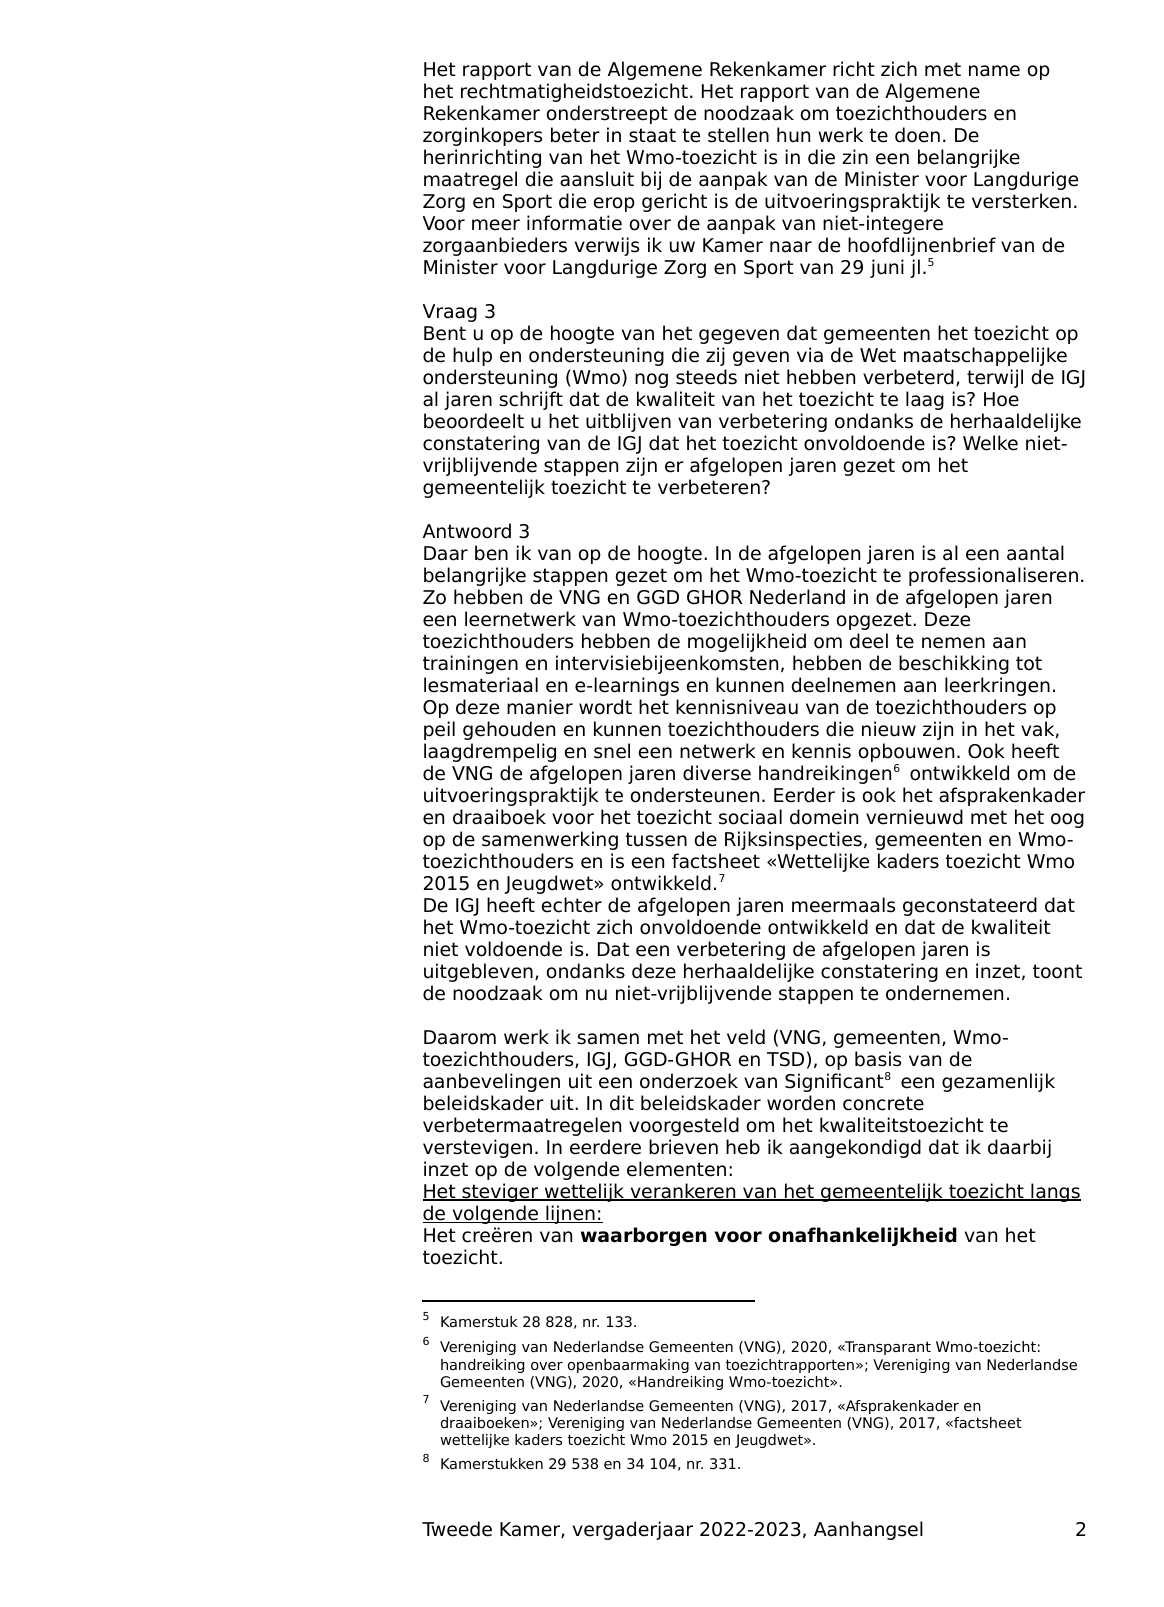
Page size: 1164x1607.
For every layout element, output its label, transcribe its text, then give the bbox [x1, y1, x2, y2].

text Antwoord 3 [422, 521, 1087, 543]
text Het creëren van waarborgen voor onafhankelijkheid van het toezicht. [422, 1224, 1087, 1268]
text Bent u op de hoogte van het gegeven dat gemeenten het toezicht op de hulp en ondersteuning die zij geven via de Wet maatschappelijke ondersteuning (Wmo) nog steeds niet hebben verbeterd, terwijl de IGJ al jaren schrijft dat de kwaliteit van het toezicht te laag is? Hoe beoordeelt u het uitblijven van verbetering ondanks de herhaaldelijke constatering van de IGJ dat het toezicht onvoldoende is? Welke niet-vrijblijvende stappen zijn er afgelopen jaren gezet om het gemeentelijk toezicht te verbeteren? [422, 323, 1087, 499]
text Het steviger wettelijk verankeren van het gemeentelijk toezicht langs de volgende lijnen: [422, 1181, 1087, 1224]
text Daar ben ik van op de hoogte. In de afgelopen jaren is al een aantal belangrijke stappen gezet om het Wmo-toezicht te professionaliseren. Zo hebben de VNG en GGD GHOR Nederland in de afgelopen jaren een leernetwerk van Wmo-toezichthouders opgezet. Deze toezichthouders hebben de mogelijkheid om deel te nemen aan trainingen en intervisiebijeenkomsten, hebben de beschikking tot lesmateriaal en e-learnings en kunnen deelnemen aan leerkringen. Op deze manier wordt het kennisniveau van de toezichthouders op peil gehouden en kunnen toezichthouders die nieuw zijn in het vak, laagdrempelig en snel een netwerk en kennis opbouwen. Ook heeft de VNG de afgelopen jaren diverse handreikingen ontwikkeld om de uitvoeringspraktijk te ondersteunen. Eerder is ook het afsprakenkader en draaiboek voor het toezicht sociaal domein vernieuwd met het oog op de samenwerking tussen de Rijksinspecties, gemeenten en Wmo-toezichthouders en is een factsheet «Wettelijke kaders toezicht Wmo 2015 en Jeugdwet» ontwikkeld. [422, 543, 1087, 895]
text Vereniging van Nederlandse Gemeenten (VNG), 2020, «Transparant Wmo-toezicht: handreiking over openbaarmaking van toezichtrapporten»; Vereniging van Nederlandse Gemeenten (VNG), 2020, «Handreiking Wmo-toezicht». [422, 1335, 1087, 1391]
text De IGJ heeft echter de afgelopen jaren meermaals geconstateerd dat het Wmo-toezicht zich onvoldoende ontwikkeld en dat de kwaliteit niet voldoende is. Dat een verbetering de afgelopen jaren is uitgebleven, ondanks deze herhaaldelijke constatering en inzet, toont de noodzaak om nu niet-vrijblijvende stappen te ondernemen. [422, 895, 1087, 1004]
text Vraag 3 [422, 301, 1087, 323]
text Vereniging van Nederlandse Gemeenten (VNG), 2017, «Afsprakenkader en draaiboeken»; Vereniging van Nederlandse Gemeenten (VNG), 2017, «factsheet wettelijke kaders toezicht Wmo 2015 en Jeugdwet». [422, 1393, 1087, 1449]
text Kamerstukken 29 538 en 34 104, nr. 331. [422, 1452, 1087, 1474]
text Het rapport van de Algemene Rekenkamer richt zich met name op het rechtmatigheidstoezicht. Het rapport van de Algemene Rekenkamer onderstreept de noodzaak om toezichthouders en zorginkopers beter in staat te stellen hun werk te doen. De herinrichting van het Wmo-toezicht is in die zin een belangrijke maatregel die aansluit bij de aanpak van de Minister voor Langdurige Zorg en Sport die erop gericht is de uitvoeringspraktijk te versterken. Voor meer informatie over de aanpak van niet-integere zorgaanbieders verwijs ik uw Kamer naar de hoofdlijnenbrief van de Minister voor Langdurige Zorg en Sport van 29 juni jl. [422, 59, 1087, 279]
text Daarom werk ik samen met het veld (VNG, gemeenten, Wmo-toezichthouders, IGJ, GGD-GHOR en TSD), op basis van de aanbevelingen uit een onderzoek van Significant een gezamenlijk beleidskader uit. In dit beleidskader worden concrete verbetermaatregelen voorgesteld om het kwaliteitstoezicht te verstevigen. In eerdere brieven heb ik aangekondigd dat ik daarbij inzet op de volgende elementen: [422, 1027, 1087, 1181]
text Kamerstuk 28 828, nr. 133. [422, 1310, 1087, 1332]
